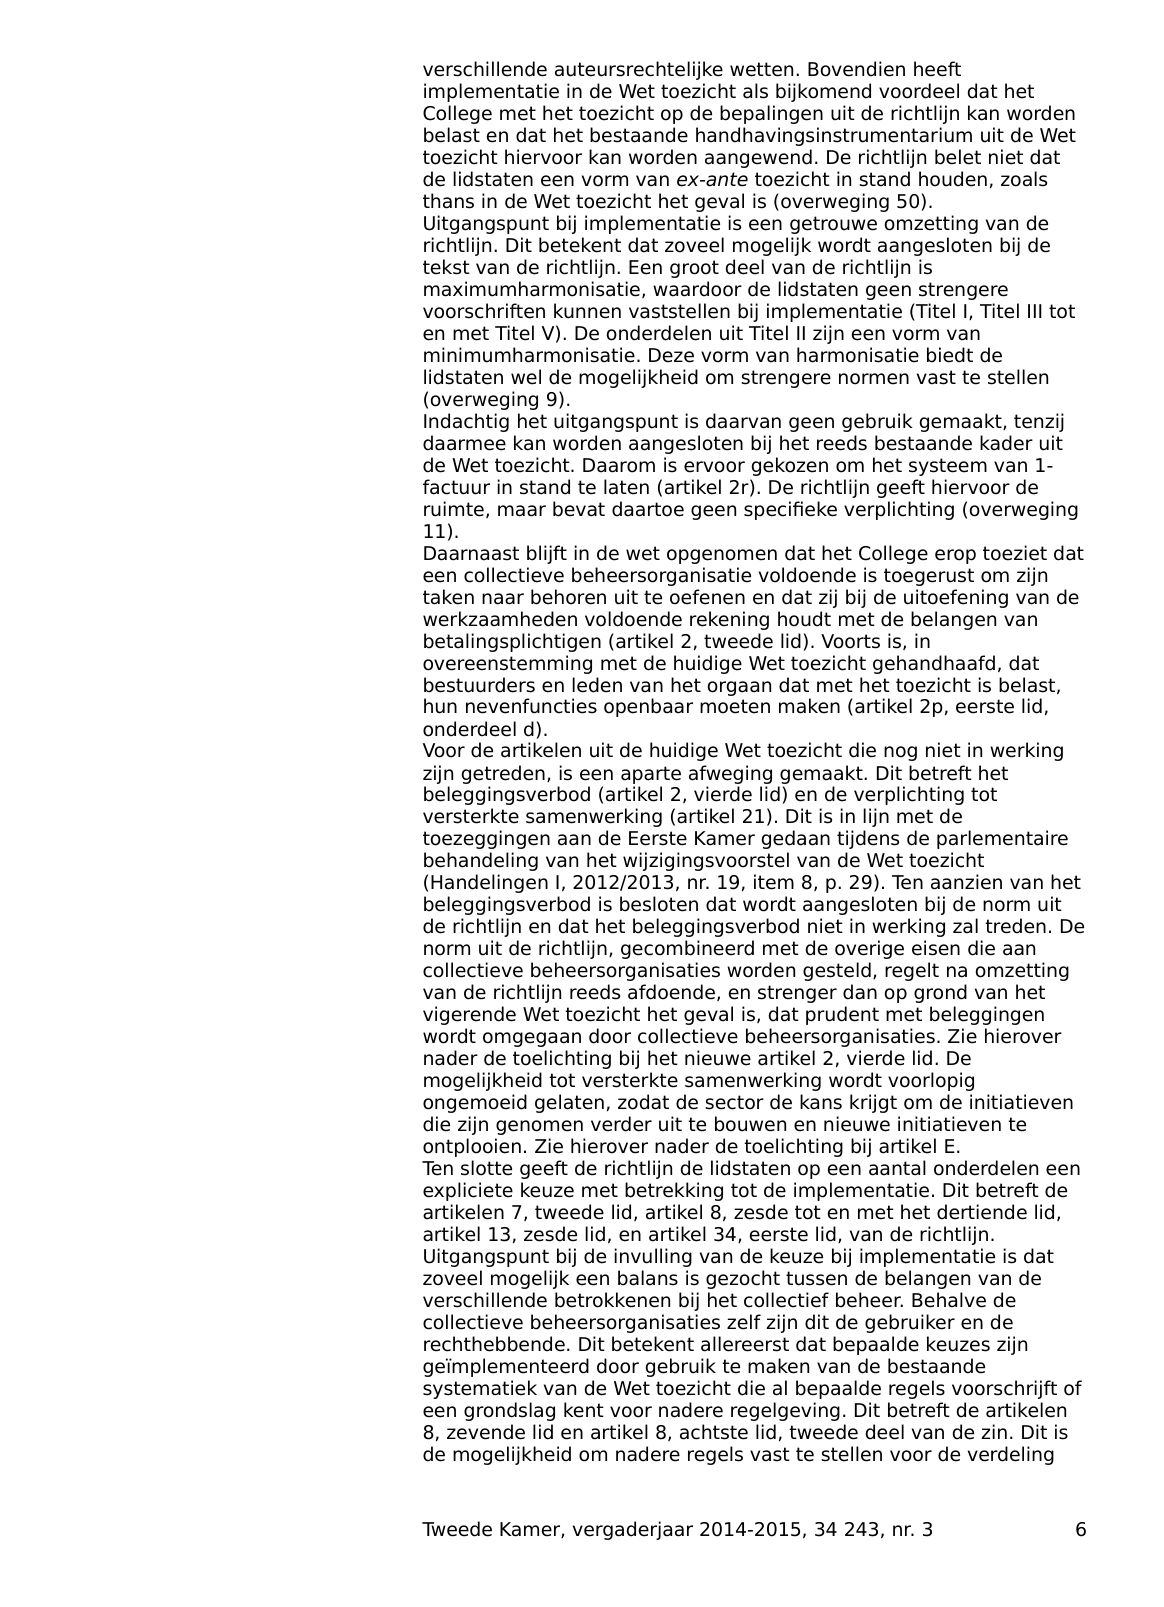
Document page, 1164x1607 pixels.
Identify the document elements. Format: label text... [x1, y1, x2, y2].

text verschillende auteursrechtelijke wetten. Bovendien heeft implementatie in de Wet toezicht als bijkomend voordeel dat het College met het toezicht op de bepalingen uit de richtlijn kan worden belast en dat het bestaande handhavingsinstrumentarium uit de Wet toezicht hiervoor kan worden aangewend. De richtlijn belet niet dat de lidstaten een vorm van ex-ante toezicht in stand houden, zoals thans in de Wet toezicht het geval is (overweging 50). [422, 59, 1087, 213]
text Uitgangspunt bij implementatie is een getrouwe omzetting van de richtlijn. Dit betekent dat zoveel mogelijk wordt aangesloten bij de tekst van de richtlijn. Een groot deel van de richtlijn is maximumharmonisatie, waardoor de lidstaten geen strengere voorschriften kunnen vaststellen bij implementatie (Titel I, Titel III tot en met Titel V). De onderdelen uit Titel II zijn een vorm van minimumharmonisatie. Deze vorm van harmonisatie biedt de lidstaten wel de mogelijkheid om strengere normen vast te stellen (overweging 9). [422, 213, 1087, 411]
text Daarnaast blijft in de wet opgenomen dat het College erop toeziet dat een collectieve beheersorganisatie voldoende is toegerust om zijn taken naar behoren uit te oefenen en dat zij bij de uitoefening van de werkzaamheden voldoende rekening houdt met de belangen van betalingsplichtigen (artikel 2, tweede lid). Voorts is, in overeenstemming met de huidige Wet toezicht gehandhaafd, dat bestuurders en leden van het orgaan dat met het toezicht is belast, hun nevenfuncties openbaar moeten maken (artikel 2p, eerste lid, onderdeel d). [422, 543, 1087, 740]
text Voor de artikelen uit de huidige Wet toezicht die nog niet in werking zijn getreden, is een aparte afweging gemaakt. Dit betreft het beleggingsverbod (artikel 2, vierde lid) en de verplichting tot versterkte samenwerking (artikel 21). Dit is in lijn met de toezeggingen aan de Eerste Kamer gedaan tijdens de parlementaire behandeling van het wijzigingsvoorstel van de Wet toezicht (Handelingen I, 2012/2013, nr. 19, item 8, p. 29). Ten aanzien van het beleggingsverbod is besloten dat wordt aangesloten bij de norm uit de richtlijn en dat het beleggingsverbod niet in werking zal treden. De norm uit de richtlijn, gecombineerd met de overige eisen die aan collectieve beheersorganisaties worden gesteld, regelt na omzetting van de richtlijn reeds afdoende, en strenger dan op grond van het vigerende Wet toezicht het geval is, dat prudent met beleggingen wordt omgegaan door collectieve beheersorganisaties. Zie hierover nader de toelichting bij het nieuwe artikel 2, vierde lid. De mogelijkheid tot versterkte samenwerking wordt voorlopig ongemoeid gelaten, zodat de sector de kans krijgt om de initiatieven die zijn genomen verder uit te bouwen en nieuwe initiatieven te ontplooien. Zie hierover nader de toelichting bij artikel E. [422, 740, 1087, 1158]
text Ten slotte geeft de richtlijn de lidstaten op een aantal onderdelen een expliciete keuze met betrekking tot de implementatie. Dit betreft de artikelen 7, tweede lid, artikel 8, zesde tot en met het dertiende lid, artikel 13, zesde lid, en artikel 34, eerste lid, van de richtlijn. Uitgangspunt bij de invulling van de keuze bij implementatie is dat zoveel mogelijk een balans is gezocht tussen de belangen van de verschillende betrokkenen bij het collectief beheer. Behalve de collectieve beheersorganisaties zelf zijn dit de gebruiker en de rechthebbende. Dit betekent allereerst dat bepaalde keuzes zijn geïmplementeerd door gebruik te maken van de bestaande systematiek van de Wet toezicht die al bepaalde regels voorschrijft of een grondslag kent voor nadere regelgeving. Dit betreft de artikelen 8, zevende lid en artikel 8, achtste lid, tweede deel van de zin. Dit is de mogelijkheid om nadere regels vast te stellen voor de verdeling [422, 1158, 1087, 1466]
text Indachtig het uitgangspunt is daarvan geen gebruik gemaakt, tenzij daarmee kan worden aangesloten bij het reeds bestaande kader uit de Wet toezicht. Daarom is ervoor gekozen om het systeem van 1-factuur in stand te laten (artikel 2r). De richtlijn geeft hiervoor de ruimte, maar bevat daartoe geen specifieke verplichting (overweging 11). [422, 411, 1087, 543]
